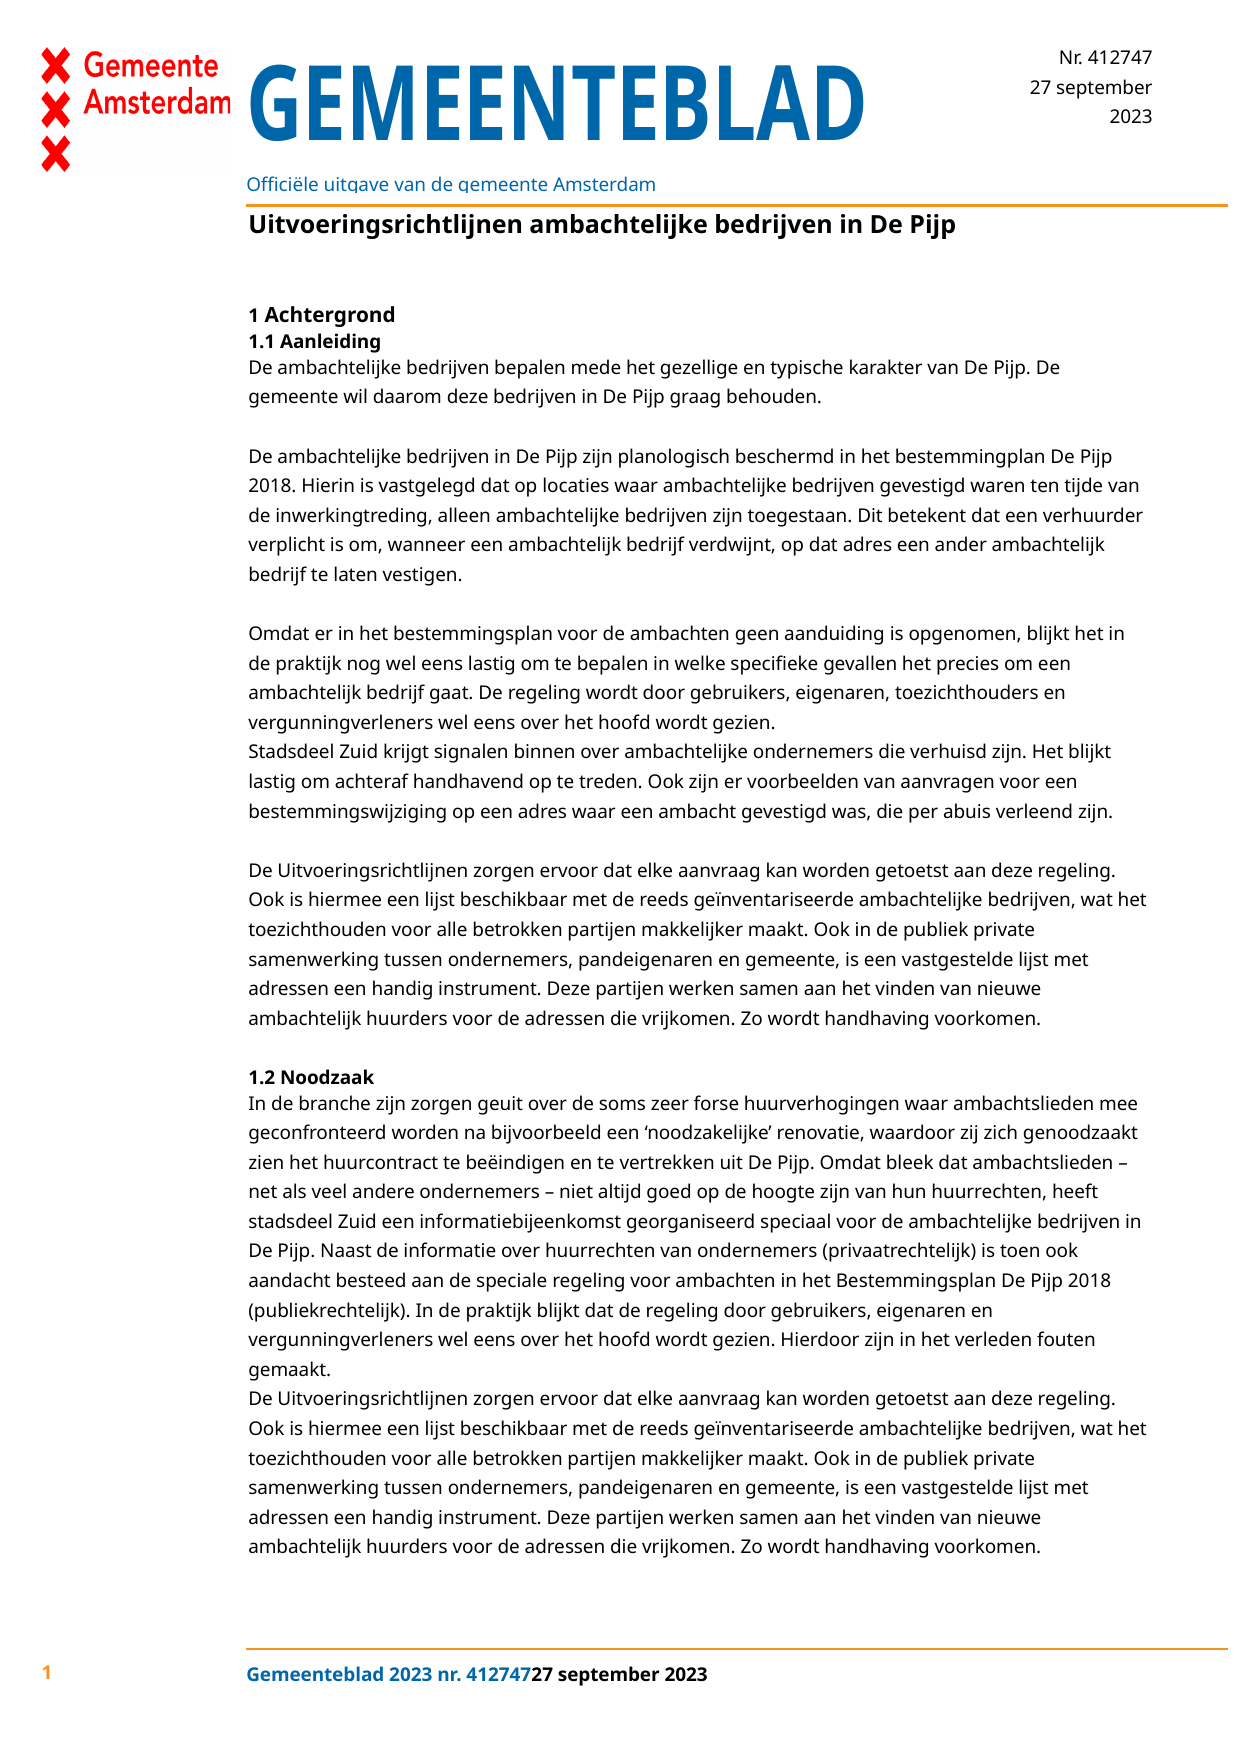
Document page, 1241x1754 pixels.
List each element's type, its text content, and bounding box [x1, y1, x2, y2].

text 1.2 Noodzaak [248, 1064, 1152, 1090]
text 1 Achtergrond [248, 300, 1152, 328]
text Omdat er in het bestemmingsplan voor de ambachten geen aanduiding is opgenomen, blijkt het in de praktijk nog wel eens lastig om te bepalen in welke specifieke gevallen het precies om een ambachtelijk bedrijf gaat. De regeling wordt door gebruikers, eigenaren, toezichthouders en vergunningverleners wel eens over het hoofd wordt gezien. [248, 620, 1152, 735]
text Uitvoeringsrichtlijnen ambachtelijke bedrijven in De Pijp [248, 207, 1152, 241]
text De ambachtelijke bedrijven in De Pijp zijn planologisch beschermd in het bestemmingplan De Pijp 2018. Hierin is vastgelegd dat op locaties waar ambachtelijke bedrijven gevestigd waren ten tijde van de inwerkingtreding, alleen ambachtelijke bedrijven zijn toegestaan. Dit betekent dat een verhuurder verplicht is om, wanneer een ambachtelijk bedrijf verdwijnt, op dat adres een ander ambachtelijk bedrijf te laten vestigen. [248, 443, 1152, 587]
text In de branche zijn zorgen geuit over de soms zeer forse huurverhogingen waar ambachtslieden mee geconfronteerd worden na bijvoorbeeld een ‘noodzakelijke’ renovatie, waardoor zij zich genoodzaakt zien het huurcontract te beëindigen en te vertrekken uit De Pijp. Omdat bleek dat ambachtslieden – net als veel andere ondernemers – niet altijd goed op de hoogte zijn van hun huurrechten, heeft stadsdeel Zuid een informatiebijeenkomst georganiseerd speciaal voor de ambachtelijke bedrijven in De Pijp. Naast de informatie over huurrechten van ondernemers (privaatrechtelijk) is toen ook aandacht besteed aan de speciale regeling voor ambachten in het Bestemmingsplan De Pijp 2018 (publiekrechtelijk). In de praktijk blijkt dat de regeling door gebruikers, eigenaren en vergunningverleners wel eens over het hoofd wordt gezien. Hierdoor zijn in het verleden fouten gemaakt. [248, 1090, 1152, 1382]
text De Uitvoeringsrichtlijnen zorgen ervoor dat elke aanvraag kan worden getoetst aan deze regeling. Ook is hiermee een lijst beschikbaar met de reeds geïnventariseerde ambachtelijke bedrijven, wat het toezichthouden voor alle betrokken partijen makkelijker maakt. Ook in de publiek private samenwerking tussen ondernemers, pandeigenaren en gemeente, is een vastgestelde lijst met adressen een handig instrument. Deze partijen werken samen aan het vinden van nieuwe ambachtelijk huurders voor de adressen die vrijkomen. Zo wordt handhaving voorkomen. [248, 1386, 1152, 1559]
text De ambachtelijke bedrijven bepalen mede het gezellige en typische karakter van De Pijp. De gemeente wil daarom deze bedrijven in De Pijp graag behouden. [248, 354, 1152, 409]
text De Uitvoeringsrichtlijnen zorgen ervoor dat elke aanvraag kan worden getoetst aan deze regeling. Ook is hiermee een lijst beschikbaar met de reeds geïnventariseerde ambachtelijke bedrijven, wat het toezichthouden voor alle betrokken partijen makkelijker maakt. Ook in de publiek private samenwerking tussen ondernemers, pandeigenaren en gemeente, is een vastgestelde lijst met adressen een handig instrument. Deze partijen werken samen aan het vinden van nieuwe ambachtelijk huurders voor de adressen die vrijkomen. Zo wordt handhaving voorkomen. [248, 857, 1152, 1031]
picture [41, 47, 231, 172]
text Stadsdeel Zuid krijgt signalen binnen over ambachtelijke ondernemers die verhuisd zijn. Het blijkt lastig om achteraf handhavend op te treden. Ook zijn er voorbeelden van aanvragen voor een bestemmingswijziging op een adres waar een ambacht gevestigd was, die per abuis verleend zijn. [248, 739, 1152, 823]
text 1.1 Aanleiding [248, 328, 1152, 354]
